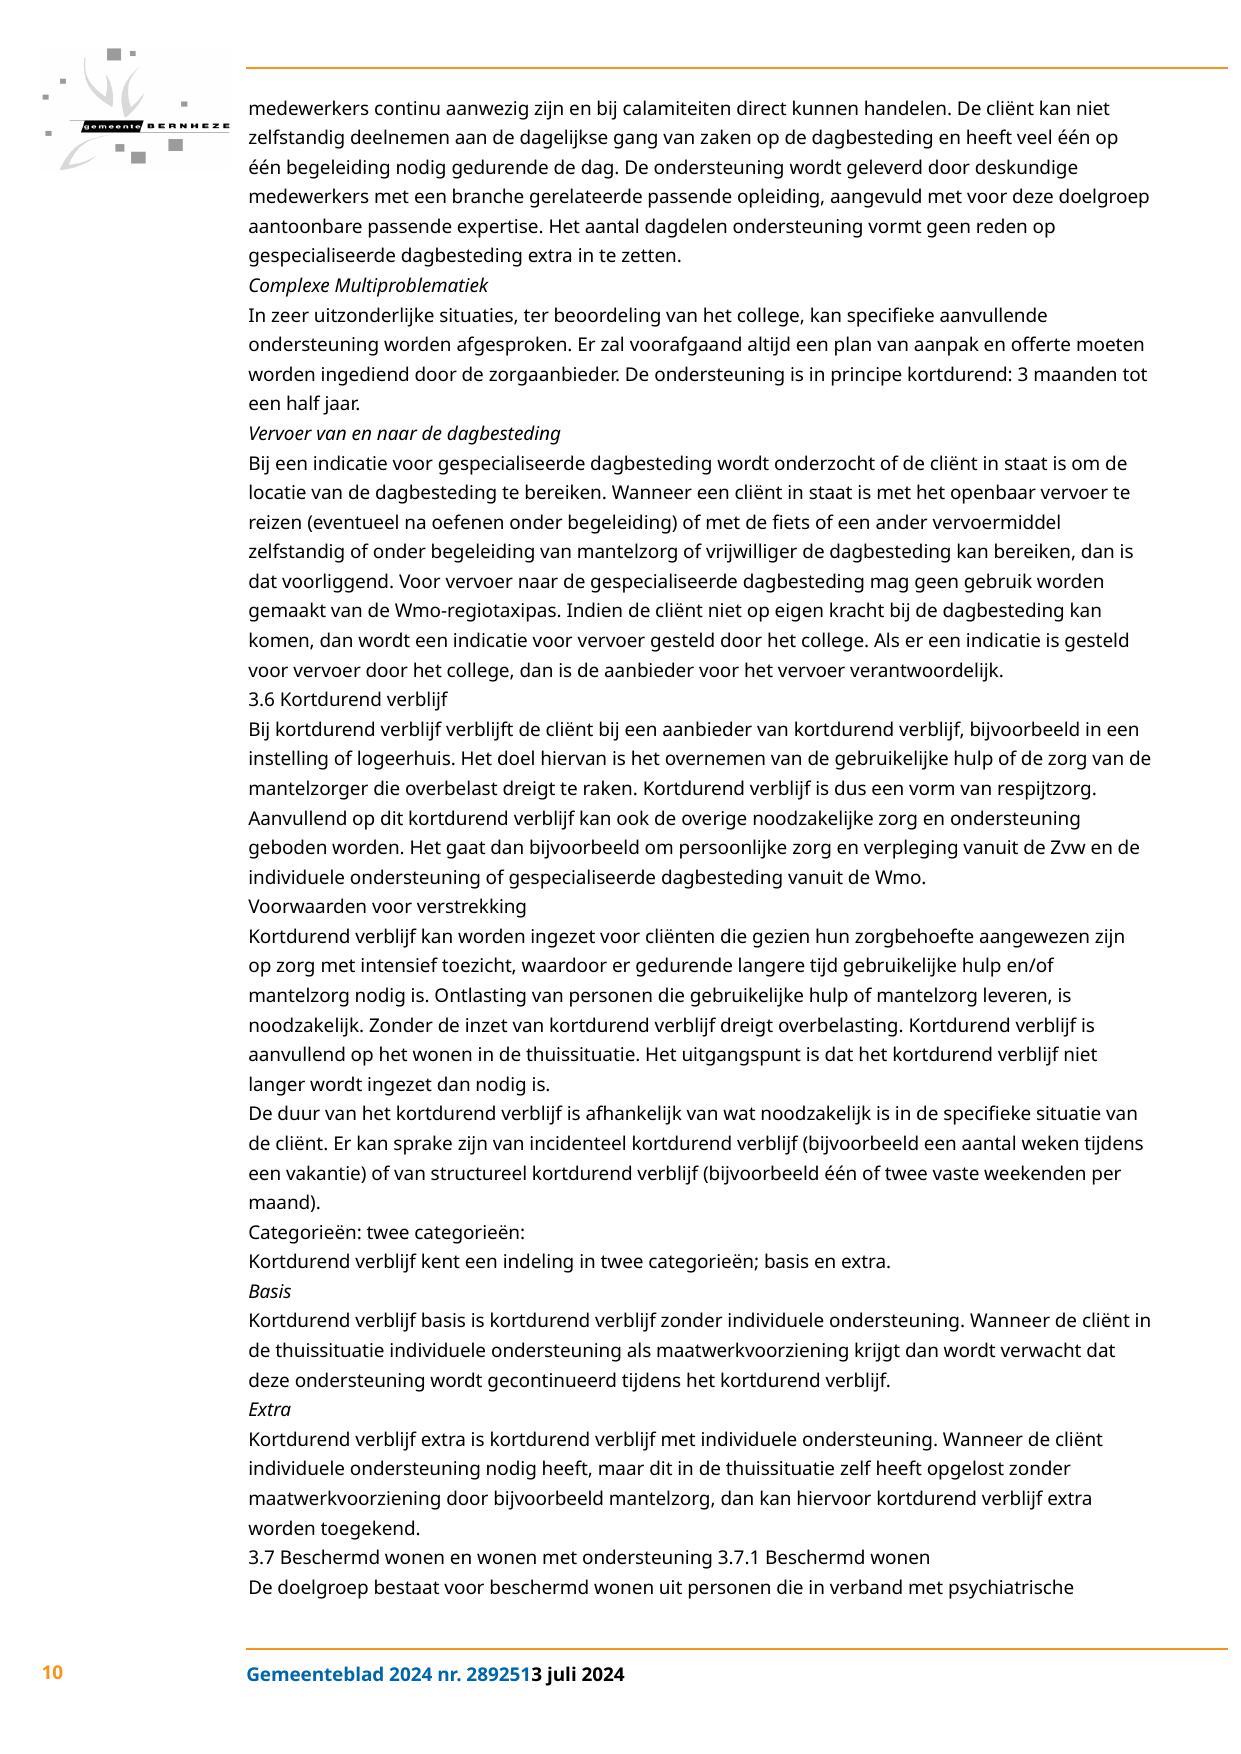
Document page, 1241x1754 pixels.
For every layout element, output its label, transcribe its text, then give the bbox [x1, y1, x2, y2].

text Categorieën: twee categorieën: [248, 1219, 1152, 1245]
text Kortdurend verblijf kent een indeling in twee categorieën; basis en extra. [248, 1248, 1152, 1274]
text Extra [248, 1396, 1152, 1422]
text 3.6 Kortdurend verblijf [248, 686, 1152, 712]
picture [41, 47, 231, 172]
text Kortdurend verblijf basis is kortdurend verblijf zonder individuele ondersteuning. Wanneer de cliënt in de thuissituatie individuele ondersteuning als maatwerkvoorziening krijgt dan wordt verwacht dat deze ondersteuning wordt gecontinueerd tijdens het kortdurend verblijf. [248, 1308, 1152, 1393]
text Bij een indicatie voor gespecialiseerde dagbesteding wordt onderzocht of de cliënt in staat is om de locatie van de dagbesteding te bereiken. Wanneer een cliënt in staat is met het openbaar vervoer te reizen (eventueel na oefenen onder begeleiding) of met de fiets of een ander vervoermiddel zelfstandig of onder begeleiding van mantelzorg of vrijwilliger de dagbesteding kan bereiken, dan is dat voorliggend. Voor vervoer naar de gespecialiseerde dagbesteding mag geen gebruik worden gemaakt van de Wmo-regiotaxipas. Indien de cliënt niet op eigen kracht bij de dagbesteding kan komen, dan wordt een indicatie voor vervoer gesteld door het college. Als er een indicatie is gesteld voor vervoer door het college, dan is de aanbieder voor het vervoer verantwoordelijk. [248, 450, 1152, 683]
text Complexe Multiproblematiek [248, 272, 1152, 298]
text 3.7 Beschermd wonen en wonen met ondersteuning 3.7.1 Beschermd wonen [248, 1544, 1152, 1570]
text Bij kortdurend verblijf verblijft de cliënt bij een aanbieder van kortdurend verblijf, bijvoorbeeld in een instelling of logeerhuis. Het doel hiervan is het overnemen van de gebruikelijke hulp of de zorg van de mantelzorger die overbelast dreigt te raken. Kortdurend verblijf is dus een vorm van respijtzorg. Aanvullend op dit kortdurend verblijf kan ook de overige noodzakelijke zorg en ondersteuning geboden worden. Het gaat dan bijvoorbeeld om persoonlijke zorg en verpleging vanuit de Zvw en de individuele ondersteuning of gespecialiseerde dagbesteding vanuit de Wmo. [248, 716, 1152, 890]
text Kortdurend verblijf extra is kortdurend verblijf met individuele ondersteuning. Wanneer de cliënt individuele ondersteuning nodig heeft, maar dit in de thuissituatie zelf heeft opgelost zonder maatwerkvoorziening door bijvoorbeeld mantelzorg, dan kan hiervoor kortdurend verblijf extra worden toegekend. [248, 1426, 1152, 1541]
text Basis [248, 1278, 1152, 1304]
text De doelgroep bestaat voor beschermd wonen uit personen die in verband met psychiatrische [248, 1574, 1152, 1600]
text De duur van het kortdurend verblijf is afhankelijk van wat noodzakelijk is in de specifieke situatie van de cliënt. Er kan sprake zijn van incidenteel kortdurend verblijf (bijvoorbeeld een aantal weken tijdens een vakantie) of van structureel kortdurend verblijf (bijvoorbeeld één of twee vaste weekenden per maand). [248, 1101, 1152, 1215]
text medewerkers continu aanwezig zijn en bij calamiteiten direct kunnen handelen. De cliënt kan niet zelfstandig deelnemen aan de dagelijkse gang van zaken op de dagbesteding en heeft veel één op één begeleiding nodig gedurende de dag. De ondersteuning wordt geleverd door deskundige medewerkers met een branche gerelateerde passende opleiding, aangevuld met voor deze doelgroep aantoonbare passende expertise. Het aantal dagdelen ondersteuning vormt geen reden op gespecialiseerde dagbesteding extra in te zetten. [248, 95, 1152, 268]
text Voorwaarden voor verstrekking [248, 893, 1152, 919]
text In zeer uitzonderlijke situaties, ter beoordeling van het college, kan specifieke aanvullende ondersteuning worden afgesproken. Er zal voorafgaand altijd een plan van aanpak en offerte moeten worden ingediend door de zorgaanbieder. De ondersteuning is in principe kortdurend: 3 maanden tot een half jaar. [248, 302, 1152, 416]
text Kortdurend verblijf kan worden ingezet voor cliënten die gezien hun zorgbehoefte aangewezen zijn op zorg met intensief toezicht, waardoor er gedurende langere tijd gebruikelijke hulp en/of mantelzorg nodig is. Ontlasting van personen die gebruikelijke hulp of mantelzorg leveren, is noodzakelijk. Zonder de inzet van kortdurend verblijf dreigt overbelasting. Kortdurend verblijf is aanvullend op het wonen in de thuissituatie. Het uitgangspunt is dat het kortdurend verblijf niet langer wordt ingezet dan nodig is. [248, 923, 1152, 1097]
text Vervoer van en naar de dagbesteding [248, 420, 1152, 446]
